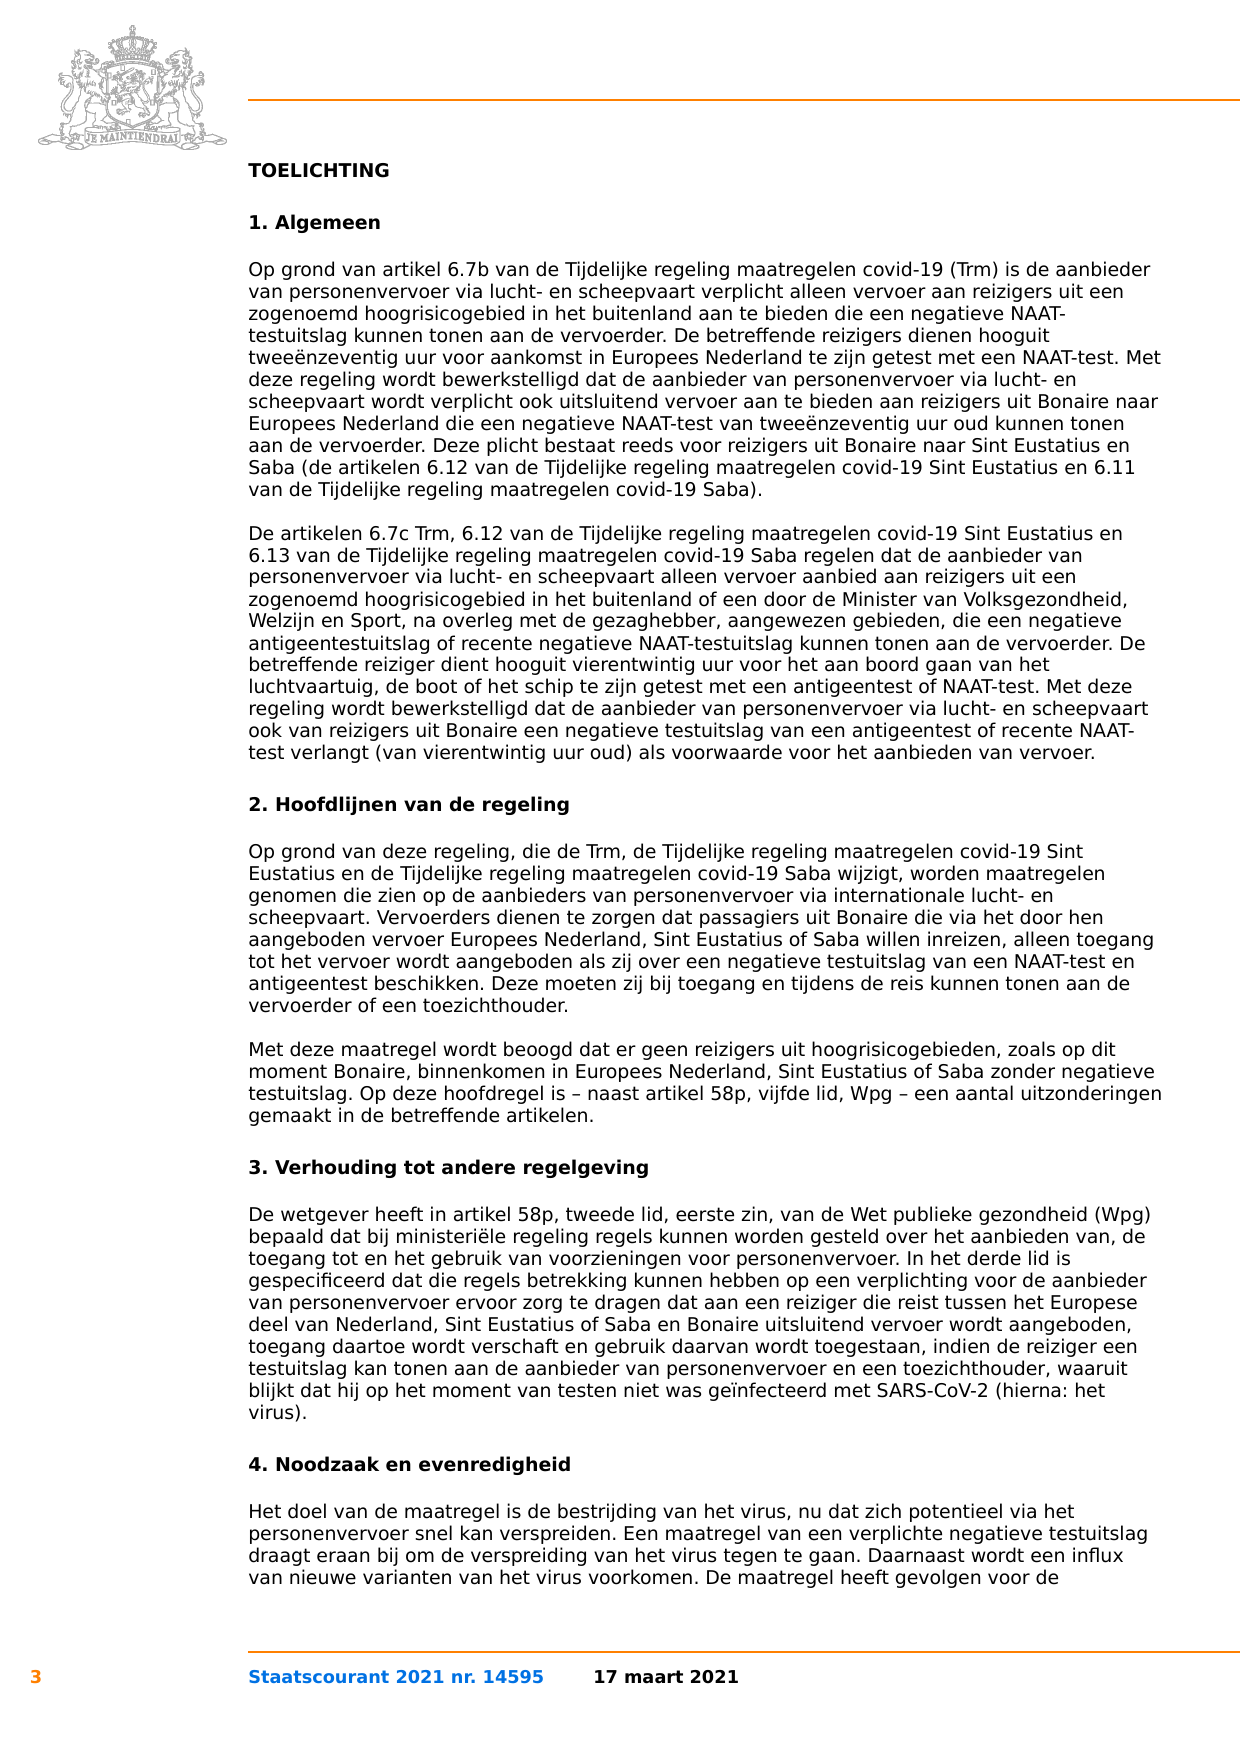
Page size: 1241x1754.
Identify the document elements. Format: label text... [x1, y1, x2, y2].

subtitle 3. Verhouding tot andere regelgeving [248, 1157, 1163, 1179]
subtitle 2. Hoofdlijnen van de regeling [248, 794, 1163, 816]
picture [38, 25, 227, 150]
text De artikelen 6.7c Trm, 6.12 van de Tijdelijke regeling maatregelen covid-19 Sint Eustatius en 6.13 van de Tijdelijke regeling maatregelen covid-19 Saba regelen dat de aanbieder van personenvervoer via lucht- en scheepvaart alleen vervoer aanbied aan reizigers uit een zogenoemd hoogrisicogebied in het buitenland of een door de Minister van Volksgezondheid, Welzijn en Sport, na overleg met de gezaghebber, aangewezen gebieden, die een negatieve antigeentestuitslag of recente negatieve NAAT-testuitslag kunnen tonen aan de vervoerder. De betreffende reiziger dient hooguit vierentwintig uur voor het aan boord gaan van het luchtvaartuig, de boot of het schip te zijn getest met een antigeentest of NAAT-test. Met deze regeling wordt bewerkstelligd dat de aanbieder van personenvervoer via lucht- en scheepvaart ook van reizigers uit Bonaire een negatieve testuitslag van een antigeentest of recente NAAT-test verlangt (van vierentwintig uur oud) als voorwaarde voor het aanbieden van vervoer. [248, 522, 1163, 764]
subtitle 1. Algemeen [248, 212, 1163, 234]
text Op grond van deze regeling, die de Trm, de Tijdelijke regeling maatregelen covid-19 Sint Eustatius en de Tijdelijke regeling maatregelen covid-19 Saba wijzigt, worden maatregelen genomen die zien op de aanbieders van personenvervoer via internationale lucht- en scheepvaart. Vervoerders dienen te zorgen dat passagiers uit Bonaire die via het door hen aangeboden vervoer Europees Nederland, Sint Eustatius of Saba willen inreizen, alleen toegang tot het vervoer wordt aangeboden als zij over een negatieve testuitslag van een NAAT-test en antigeentest beschikken. Deze moeten zij bij toegang en tijdens de reis kunnen tonen aan de vervoerder of een toezichthouder. [248, 841, 1163, 1017]
text Op grond van artikel 6.7b van de Tijdelijke regeling maatregelen covid-19 (Trm) is de aanbieder van personenvervoer via lucht- en scheepvaart verplicht alleen vervoer aan reizigers uit een zogenoemd hoogrisicogebied in het buitenland aan te bieden die een negatieve NAAT-testuitslag kunnen tonen aan de vervoerder. De betreffende reizigers dienen hooguit tweeënzeventig uur voor aankomst in Europees Nederland te zijn getest met een NAAT-test. Met deze regeling wordt bewerkstelligd dat de aanbieder van personenvervoer via lucht- en scheepvaart wordt verplicht ook uitsluitend vervoer aan te bieden aan reizigers uit Bonaire naar Europees Nederland die een negatieve NAAT-test van tweeënzeventig uur oud kunnen tonen aan de vervoerder. Deze plicht bestaat reeds voor reizigers uit Bonaire naar Sint Eustatius en Saba (de artikelen 6.12 van de Tijdelijke regeling maatregelen covid-19 Sint Eustatius en 6.11 van de Tijdelijke regeling maatregelen covid-19 Saba). [248, 259, 1163, 501]
text De wetgever heeft in artikel 58p, tweede lid, eerste zin, van de Wet publieke gezondheid (Wpg) bepaald dat bij ministeriële regeling regels kunnen worden gesteld over het aanbieden van, de toegang tot en het gebruik van voorzieningen voor personenvervoer. In het derde lid is gespecificeerd dat die regels betrekking kunnen hebben op een verplichting voor de aanbieder van personenvervoer ervoor zorg te dragen dat aan een reiziger die reist tussen het Europese deel van Nederland, Sint Eustatius of Saba en Bonaire uitsluitend vervoer wordt aangeboden, toegang daartoe wordt verschaft en gebruik daarvan wordt toegestaan, indien de reiziger een testuitslag kan tonen aan de aanbieder van personenvervoer en een toezichthouder, waaruit blijkt dat hij op het moment van testen niet was geïnfecteerd met SARS-CoV-2 (hierna: het virus). [248, 1204, 1163, 1424]
subtitle TOELICHTING [248, 160, 1163, 182]
text Met deze maatregel wordt beoogd dat er geen reizigers uit hoogrisicogebieden, zoals op dit moment Bonaire, binnenkomen in Europees Nederland, Sint Eustatius of Saba zonder negatieve testuitslag. Op deze hoofdregel is – naast artikel 58p, vijfde lid, Wpg – een aantal uitzonderingen gemaakt in de betreffende artikelen. [248, 1039, 1163, 1127]
subtitle 4. Noodzaak en evenredigheid [248, 1454, 1163, 1476]
text Het doel van de maatregel is de bestrijding van het virus, nu dat zich potentieel via het personenvervoer snel kan verspreiden. Een maatregel van een verplichte negatieve testuitslag draagt eraan bij om de verspreiding van het virus tegen te gaan. Daarnaast wordt een influx van nieuwe varianten van het virus voorkomen. De maatregel heeft gevolgen voor de [248, 1501, 1163, 1588]
